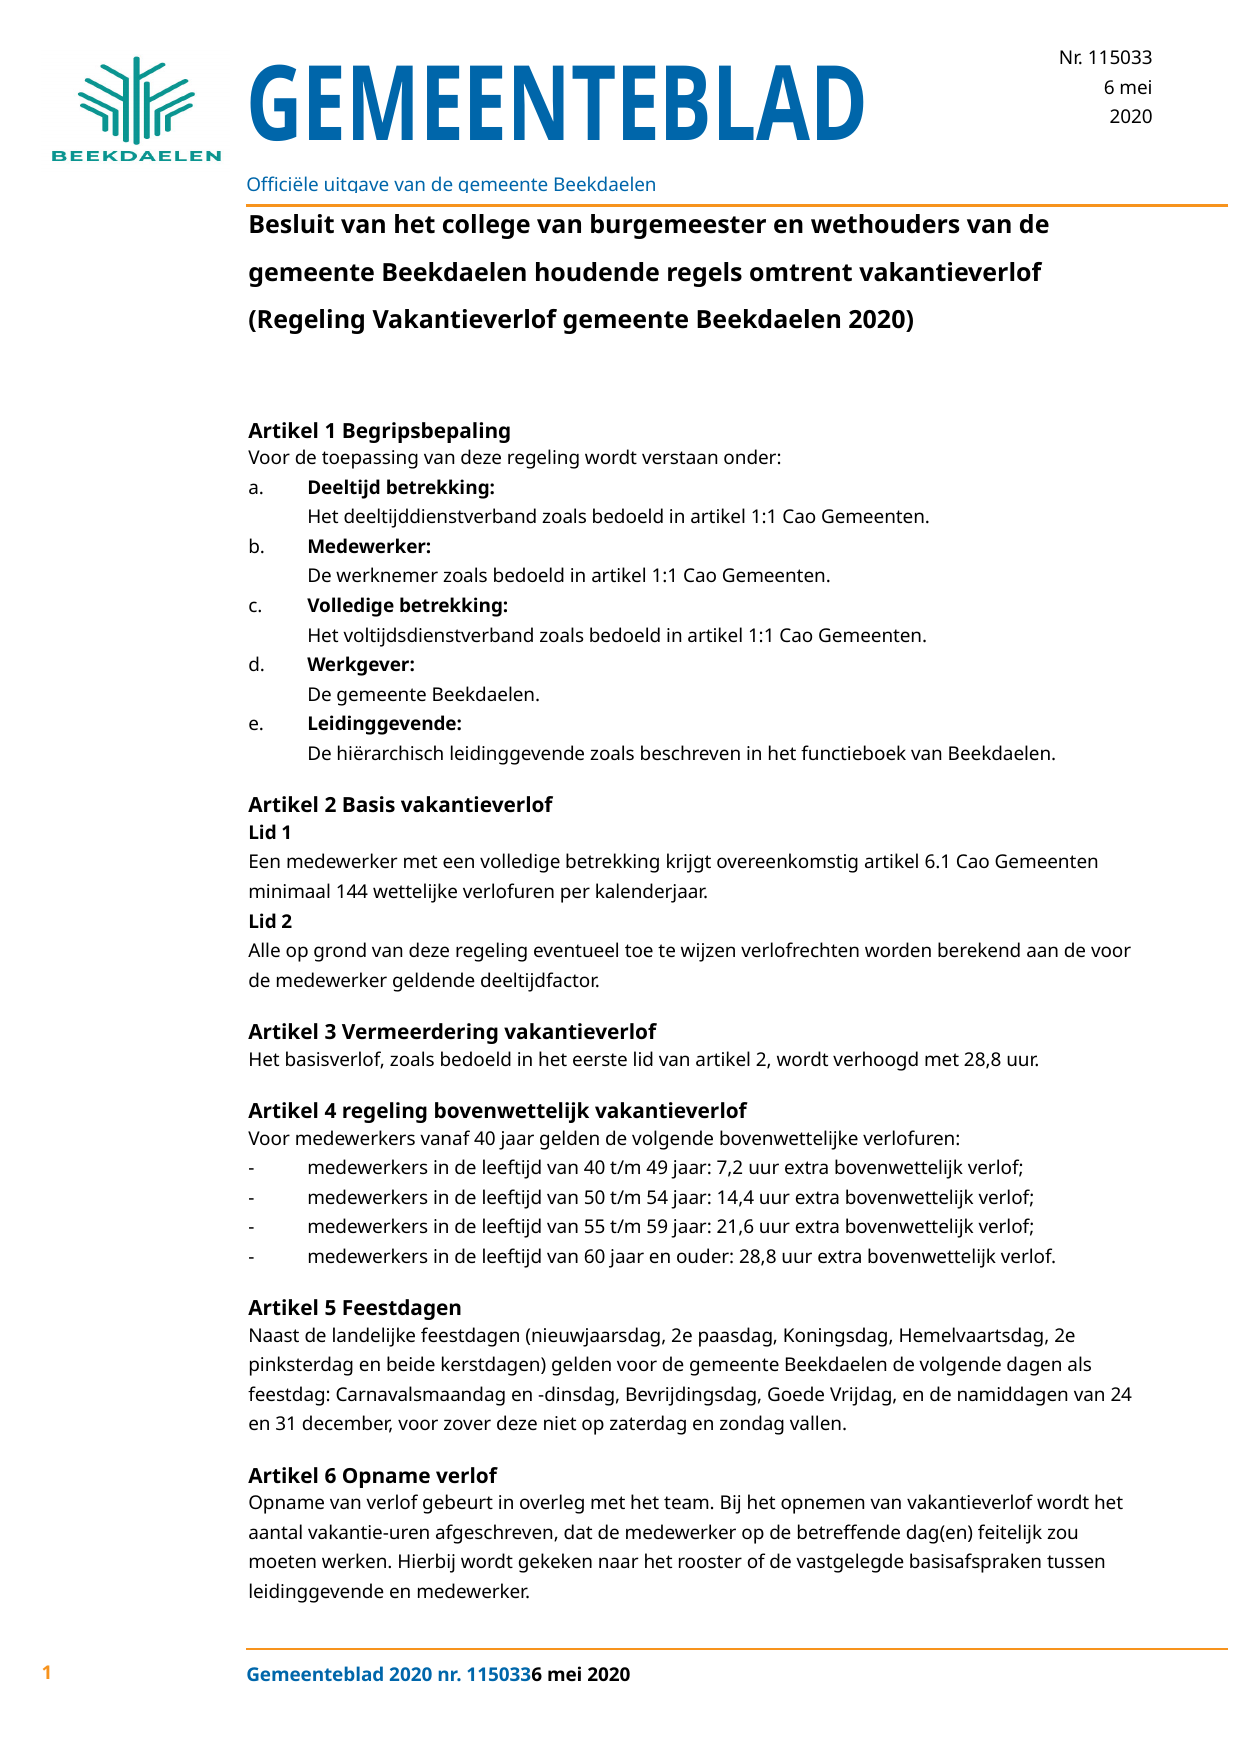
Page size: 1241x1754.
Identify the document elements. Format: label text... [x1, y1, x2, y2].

text Lid 1 [248, 819, 1152, 845]
text Artikel 1 Begripsbepaling [248, 416, 1152, 444]
text Een medewerker met een volledige betrekking krijgt overeenkomstig artikel 6.1 Cao Gemeenten minimaal 144 wettelijke verlofuren per kalenderjaar. [248, 849, 1152, 904]
text Lid 2 [248, 908, 1152, 933]
text Opname van verlof gebeurt in overleg met het team. Bij het opnemen van vakantieverlof wordt het aantal vakantie-uren afgeschreven, dat de medewerker op de betreffende dag(en) feitelijk zou moeten werken. Hierbij wordt gekeken naar het rooster of de vastgelegde basisafspraken tussen leidinggevende en medewerker. [248, 1489, 1152, 1604]
list Medewerker: [248, 533, 1152, 559]
text Alle op grond van deze regeling eventueel toe te wijzen verlofrechten worden berekend aan de voor de medewerker geldende deeltijdfactor. [248, 937, 1152, 993]
text Artikel 6 Opname verlof [248, 1461, 1152, 1489]
list Deeltijd betrekking: [248, 474, 1152, 500]
text Voor medewerkers vanaf 40 jaar gelden de volgende bovenwettelijke verlofuren: [248, 1125, 1152, 1150]
list De werknemer zoals bedoeld in artikel 1:1 Cao Gemeenten. [248, 563, 1152, 588]
text Naast de landelijke feestdagen (nieuwjaarsdag, 2e paasdag, Koningsdag, Hemelvaartsdag, 2e pinksterdag en beide kerstdagen) gelden voor de gemeente Beekdaelen de volgende dagen als feestdag: Carnavalsmaandag en -dinsdag, Bevrijdingsdag, Goede Vrijdag, en de namiddagen van 24 en 31 december, voor zover deze niet op zaterdag en zondag vallen. [248, 1322, 1152, 1436]
text Artikel 3 Vermeerdering vakantieverlof [248, 1017, 1152, 1046]
list medewerkers in de leeftijd van 50 t/m 54 jaar: 14,4 uur extra bovenwettelijk verlof; [248, 1184, 1152, 1209]
text Het basisverlof, zoals bedoeld in het eerste lid van artikel 2, wordt verhoogd met 28,8 uur. [248, 1046, 1152, 1072]
picture [41, 47, 231, 172]
text Voor de toepassing van deze regeling wordt verstaan onder: [248, 444, 1152, 470]
list De hiërarchisch leidinggevende zoals beschreven in het functieboek van Beekdaelen. [248, 740, 1152, 766]
list medewerkers in de leeftijd van 55 t/m 59 jaar: 21,6 uur extra bovenwettelijk verlof; [248, 1213, 1152, 1239]
list De gemeente Beekdaelen. [248, 681, 1152, 707]
text Besluit van het college van burgemeester en wethouders van de gemeente Beekdaelen houdende regels omtrent vakantieverlof (Regeling Vakantieverlof gemeente Beekdaelen 2020) [248, 207, 1152, 336]
text Artikel 4 regeling bovenwettelijk vakantieverlof [248, 1096, 1152, 1125]
text Artikel 2 Basis vakantieverlof [248, 791, 1152, 819]
list Leidinggevende: [248, 711, 1152, 736]
list Het deeltijddienstverband zoals bedoeld in artikel 1:1 Cao Gemeenten. [248, 503, 1152, 529]
list Het voltijdsdienstverband zoals bedoeld in artikel 1:1 Cao Gemeenten. [248, 622, 1152, 648]
list Werkgever: [248, 651, 1152, 677]
list Volledige betrekking: [248, 592, 1152, 618]
list medewerkers in de leeftijd van 40 t/m 49 jaar: 7,2 uur extra bovenwettelijk verlof; [248, 1154, 1152, 1180]
list medewerkers in de leeftijd van 60 jaar en ouder: 28,8 uur extra bovenwettelijk verlof. [248, 1243, 1152, 1269]
text Artikel 5 Feestdagen [248, 1293, 1152, 1322]
